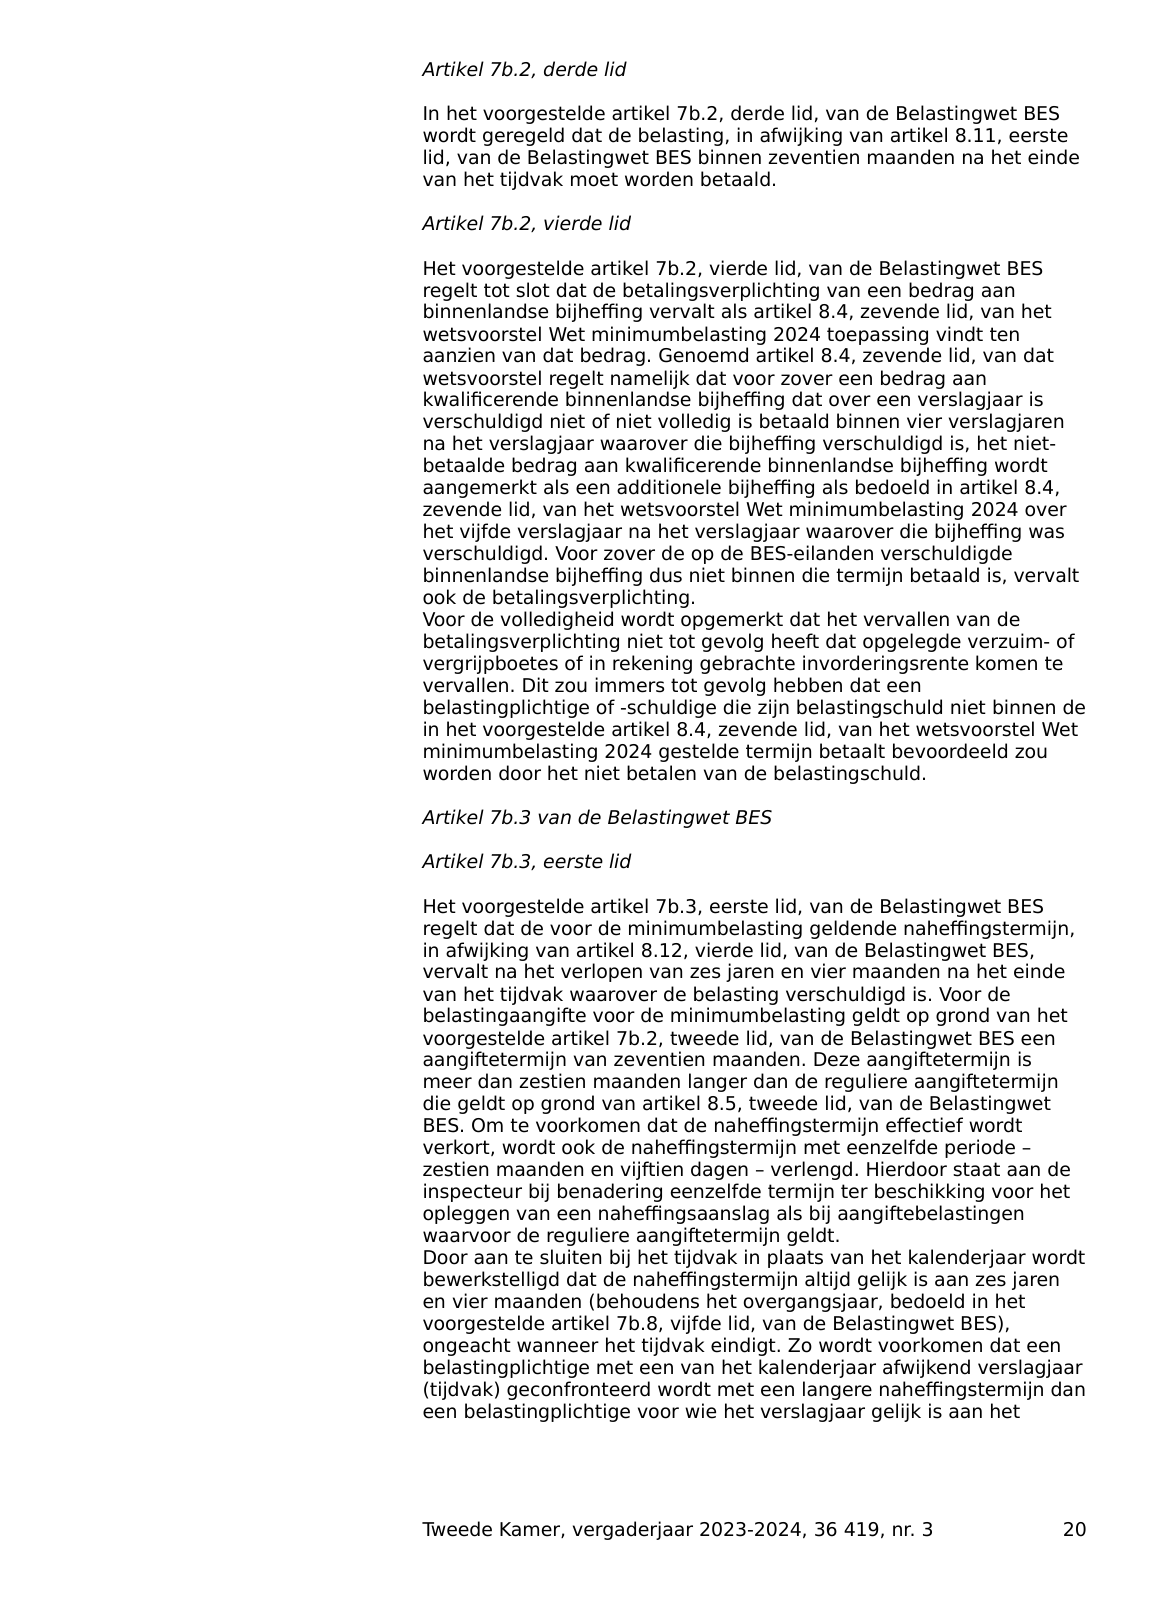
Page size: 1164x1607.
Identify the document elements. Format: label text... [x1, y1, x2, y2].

subtitle Artikel 7b.3 van de Belastingwet BES [422, 807, 1087, 829]
subtitle Artikel 7b.2, vierde lid [422, 213, 1087, 235]
text Door aan te sluiten bij het tijdvak in plaats van het kalenderjaar wordt bewerkstelligd dat de naheffingstermijn altijd gelijk is aan zes jaren en vier maanden (behoudens het overgangsjaar, bedoeld in het voorgestelde artikel 7b.8, vijfde lid, van de Belastingwet BES), ongeacht wanneer het tijdvak eindigt. Zo wordt voorkomen dat een belastingplichtige met een van het kalenderjaar afwijkend verslagjaar (tijdvak) geconfronteerd wordt met een langere naheffingstermijn dan een belastingplichtige voor wie het verslagjaar gelijk is aan het [422, 1247, 1087, 1423]
text Het voorgestelde artikel 7b.2, vierde lid, van de Belastingwet BES regelt tot slot dat de betalingsverplichting van een bedrag aan binnenlandse bijheffing vervalt als artikel 8.4, zevende lid, van het wetsvoorstel Wet minimumbelasting 2024 toepassing vindt ten aanzien van dat bedrag. Genoemd artikel 8.4, zevende lid, van dat wetsvoorstel regelt namelijk dat voor zover een bedrag aan kwalificerende binnenlandse bijheffing dat over een verslagjaar is verschuldigd niet of niet volledig is betaald binnen vier verslagjaren na het verslagjaar waarover die bijheffing verschuldigd is, het niet-betaalde bedrag aan kwalificerende binnenlandse bijheffing wordt aangemerkt als een additionele bijheffing als bedoeld in artikel 8.4, zevende lid, van het wetsvoorstel Wet minimumbelasting 2024 over het vijfde verslagjaar na het verslagjaar waarover die bijheffing was verschuldigd. Voor zover de op de BES-eilanden verschuldigde binnenlandse bijheffing dus niet binnen die termijn betaald is, vervalt ook de betalingsverplichting. [422, 257, 1087, 609]
subtitle Artikel 7b.3, eerste lid [422, 851, 1087, 873]
text Het voorgestelde artikel 7b.3, eerste lid, van de Belastingwet BES regelt dat de voor de minimumbelasting geldende naheffingstermijn, in afwijking van artikel 8.12, vierde lid, van de Belastingwet BES, vervalt na het verlopen van zes jaren en vier maanden na het einde van het tijdvak waarover de belasting verschuldigd is. Voor de belastingaangifte voor de minimumbelasting geldt op grond van het voorgestelde artikel 7b.2, tweede lid, van de Belastingwet BES een aangiftetermijn van zeventien maanden. Deze aangiftetermijn is meer dan zestien maanden langer dan de reguliere aangiftetermijn die geldt op grond van artikel 8.5, tweede lid, van de Belastingwet BES. Om te voorkomen dat de naheffingstermijn effectief wordt verkort, wordt ook de naheffingstermijn met eenzelfde periode – zestien maanden en vijftien dagen – verlengd. Hierdoor staat aan de inspecteur bij benadering eenzelfde termijn ter beschikking voor het opleggen van een naheffingsaanslag als bij aangiftebelastingen waarvoor de reguliere aangiftetermijn geldt. [422, 896, 1087, 1247]
subtitle Artikel 7b.2, derde lid [422, 59, 1087, 81]
text Voor de volledigheid wordt opgemerkt dat het vervallen van de betalingsverplichting niet tot gevolg heeft dat opgelegde verzuim- of vergrijpboetes of in rekening gebrachte invorderingsrente komen te vervallen. Dit zou immers tot gevolg hebben dat een belastingplichtige of -schuldige die zijn belastingschuld niet binnen de in het voorgestelde artikel 8.4, zevende lid, van het wetsvoorstel Wet minimumbelasting 2024 gestelde termijn betaalt bevoordeeld zou worden door het niet betalen van de belastingschuld. [422, 609, 1087, 785]
text In het voorgestelde artikel 7b.2, derde lid, van de Belastingwet BES wordt geregeld dat de belasting, in afwijking van artikel 8.11, eerste lid, van de Belastingwet BES binnen zeventien maanden na het einde van het tijdvak moet worden betaald. [422, 103, 1087, 191]
